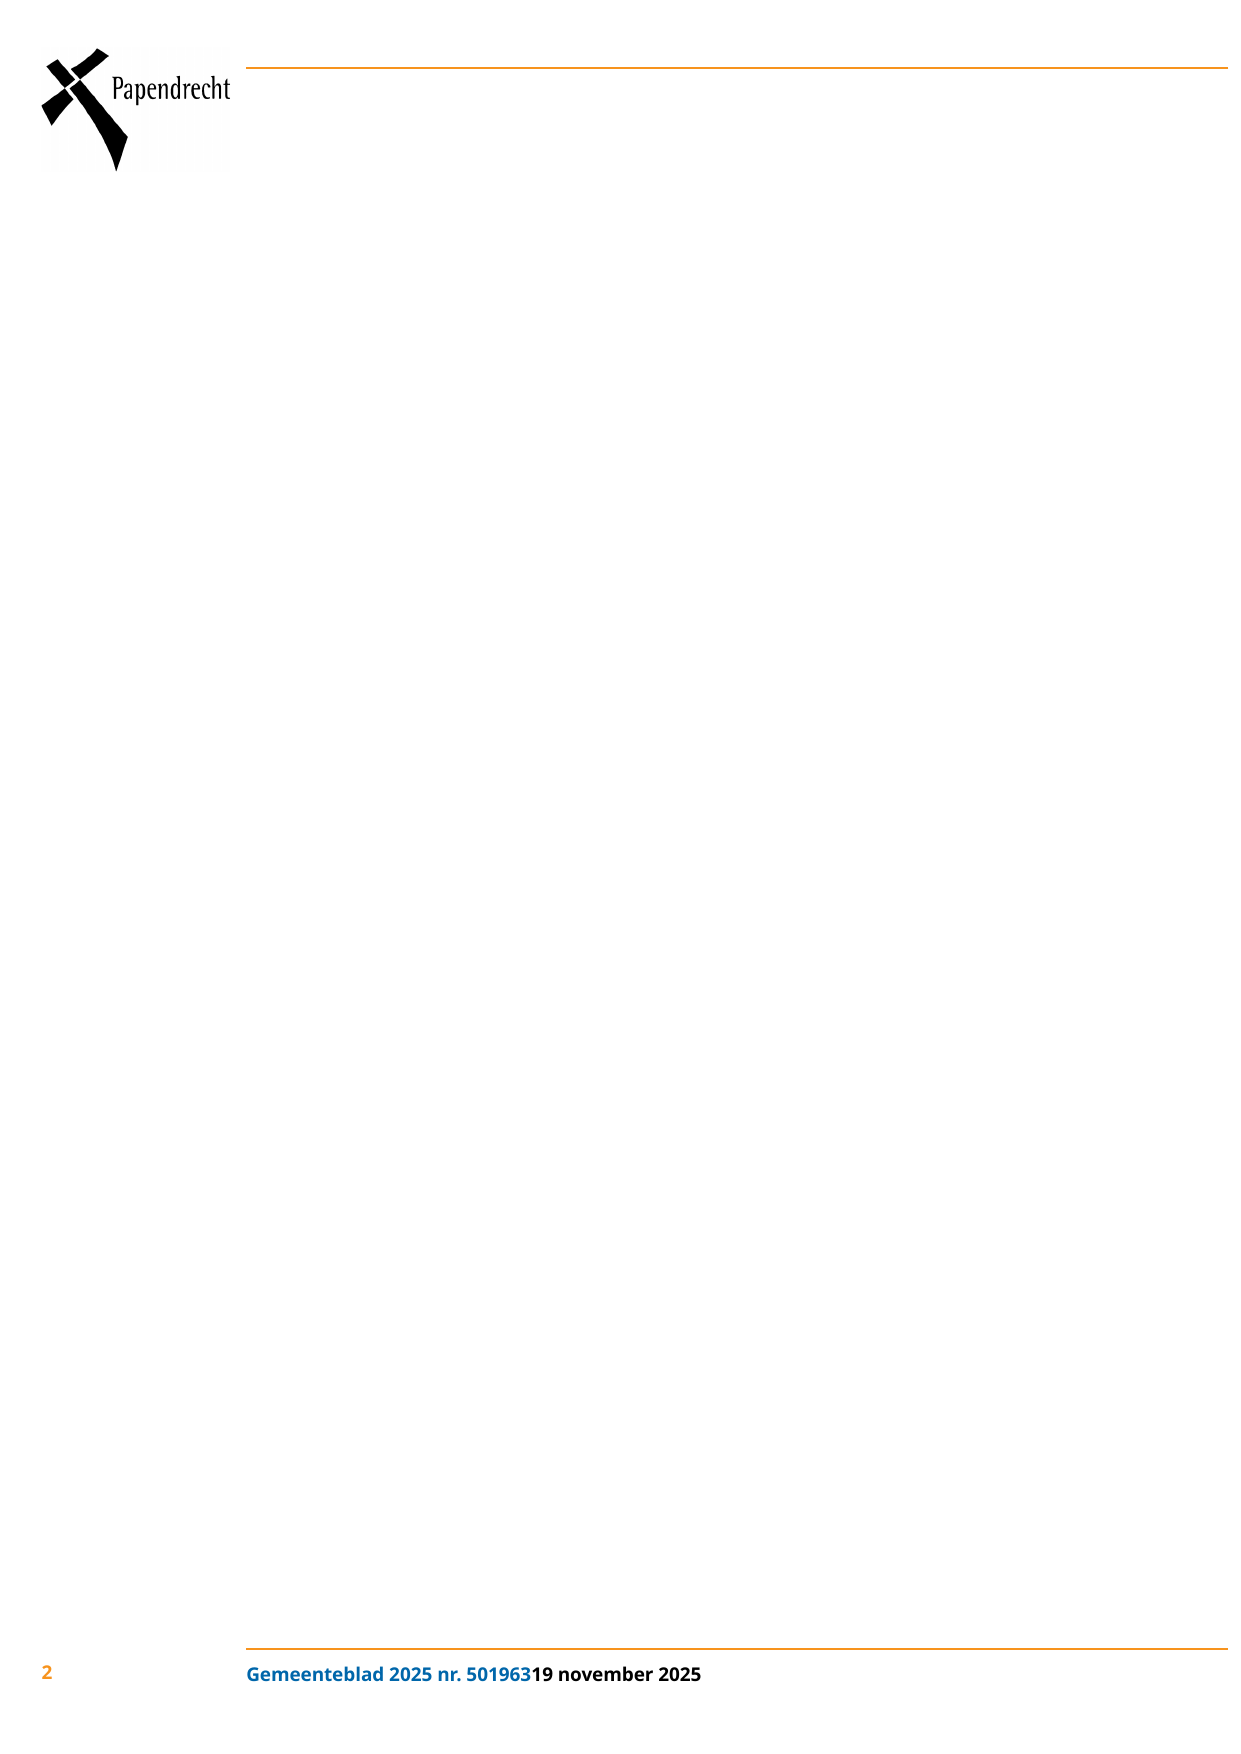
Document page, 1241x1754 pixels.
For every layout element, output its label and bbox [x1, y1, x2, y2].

picture [41, 47, 231, 172]
